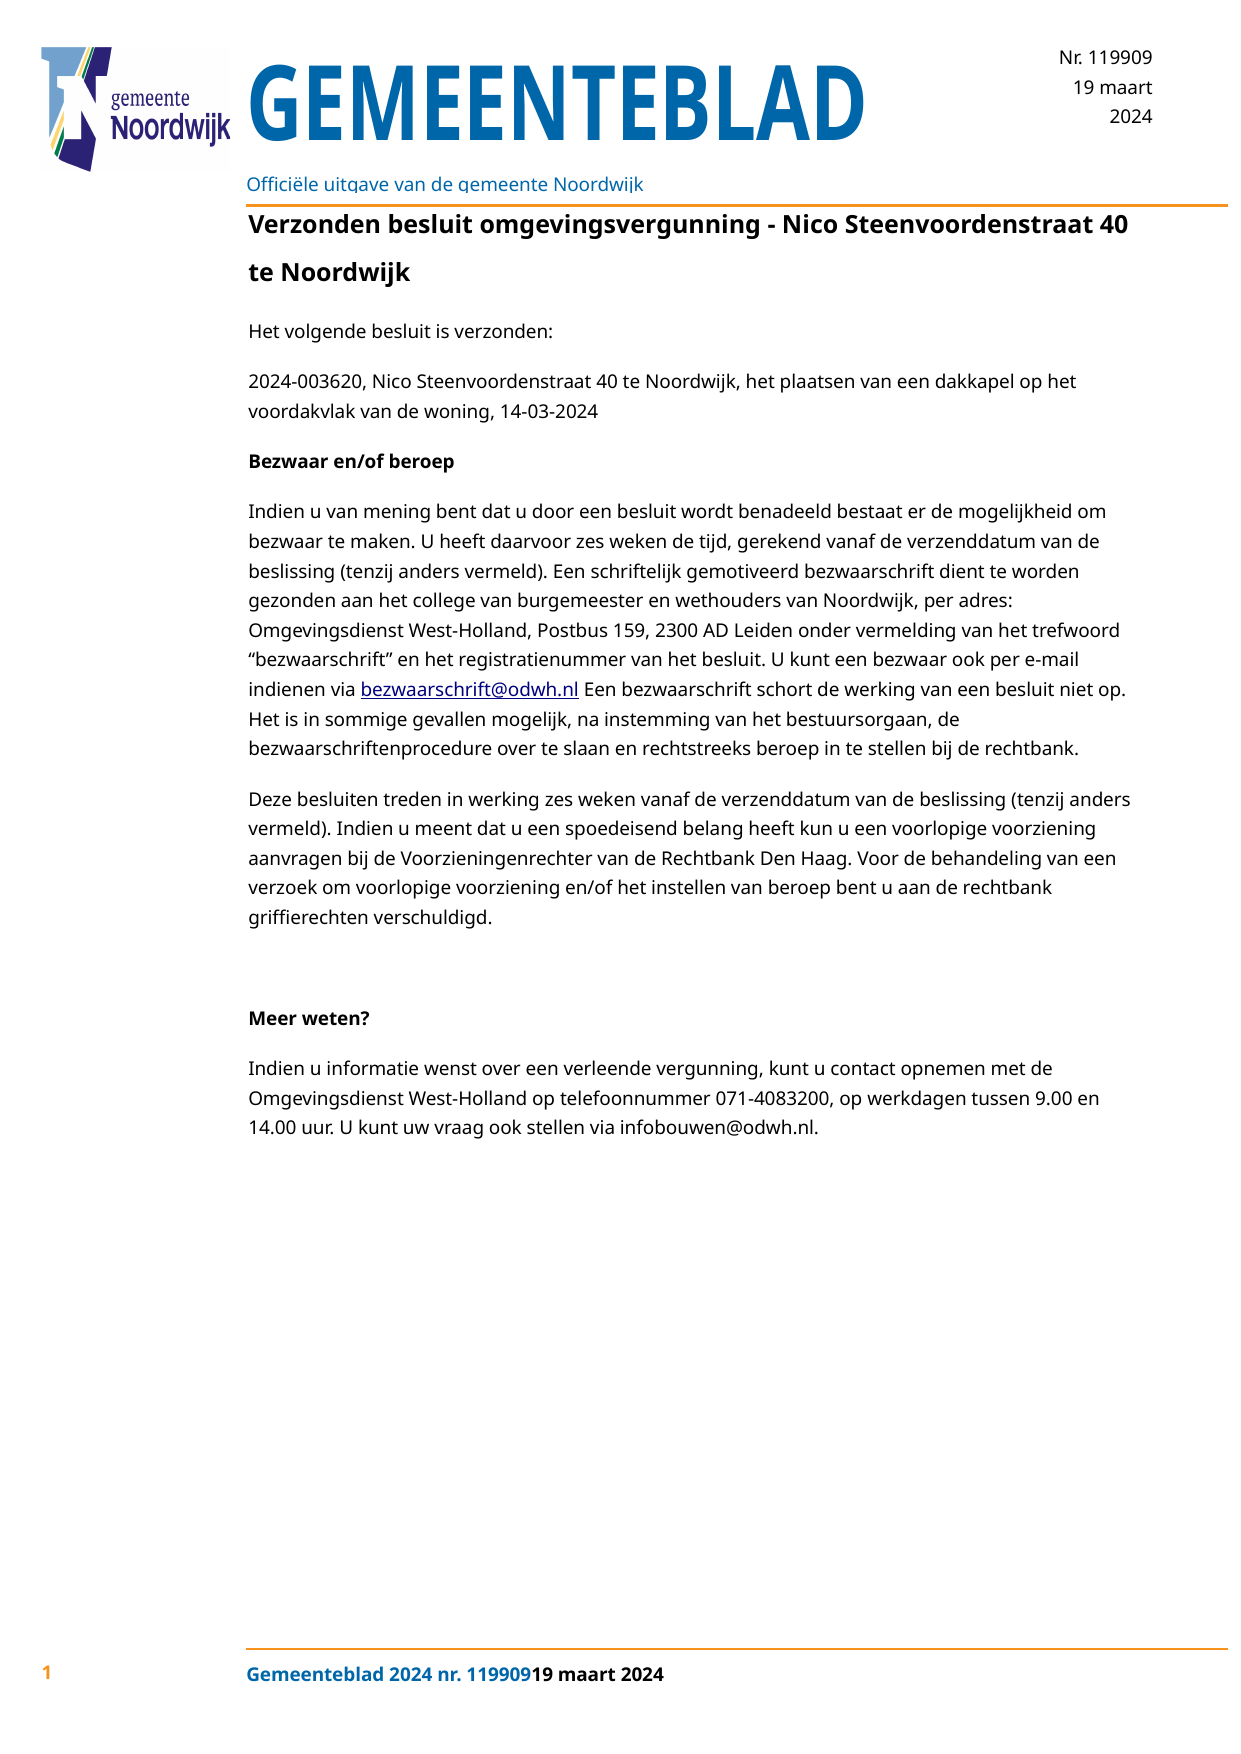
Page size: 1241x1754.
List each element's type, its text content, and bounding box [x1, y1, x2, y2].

text Het volgende besluit is verzonden: [248, 318, 1152, 344]
text Verzonden besluit omgevingsvergunning - Nico Steenvoordenstraat 40 te Noordwijk [248, 207, 1152, 288]
picture [41, 47, 231, 172]
text 2024-003620, Nico Steenvoordenstraat 40 te Noordwijk, het plaatsen van een dakkapel op het voordakvlak van de woning, 14-03-2024 [248, 368, 1152, 424]
text Indien u informatie wenst over een verleende vergunning, kunt u contact opnemen met de Omgevingsdienst West-Holland op telefoonnummer 071-4083200, op werkdagen tussen 9.00 en 14.00 uur. U kunt uw vraag ook stellen via infobouwen@odwh.nl. [248, 1055, 1152, 1140]
text Deze besluiten treden in werking zes weken vanaf de verzenddatum van de beslissing (tenzij anders vermeld). Indien u meent dat u een spoedeisend belang heeft kun u een voorlopige voorziening aanvragen bij de Voorzieningenrechter van de Rechtbank Den Haag. Voor de behandeling van een verzoek om voorlopige voorziening en/of het instellen van beroep bent u aan de rechtbank griffierechten verschuldigd. [248, 786, 1152, 930]
text Meer weten? [248, 1005, 1152, 1031]
text Indien u van mening bent dat u door een besluit wordt benadeeld bestaat er de mogelijkheid om bezwaar te maken. U heeft daarvoor zes weken de tijd, gerekend vanaf de verzenddatum van de beslissing (tenzij anders vermeld). Een schriftelijk gemotiveerd bezwaarschrift dient te worden gezonden aan het college van burgemeester en wethouders van Noordwijk, per adres: Omgevingsdienst West-Holland, Postbus 159, 2300 AD Leiden onder vermelding van het trefwoord “bezwaarschrift” en het registratienummer van het besluit. U kunt een bezwaar ook per e-mail indienen via bezwaarschrift@odwh.nl Een bezwaarschrift schort de werking van een besluit niet op. Het is in sommige gevallen mogelijk, na instemming van het bestuursorgaan, de bezwaarschriftenprocedure over te slaan en rechtstreeks beroep in te stellen bij de rechtbank. [248, 499, 1152, 761]
text Bezwaar en/of beroep [248, 448, 1152, 474]
